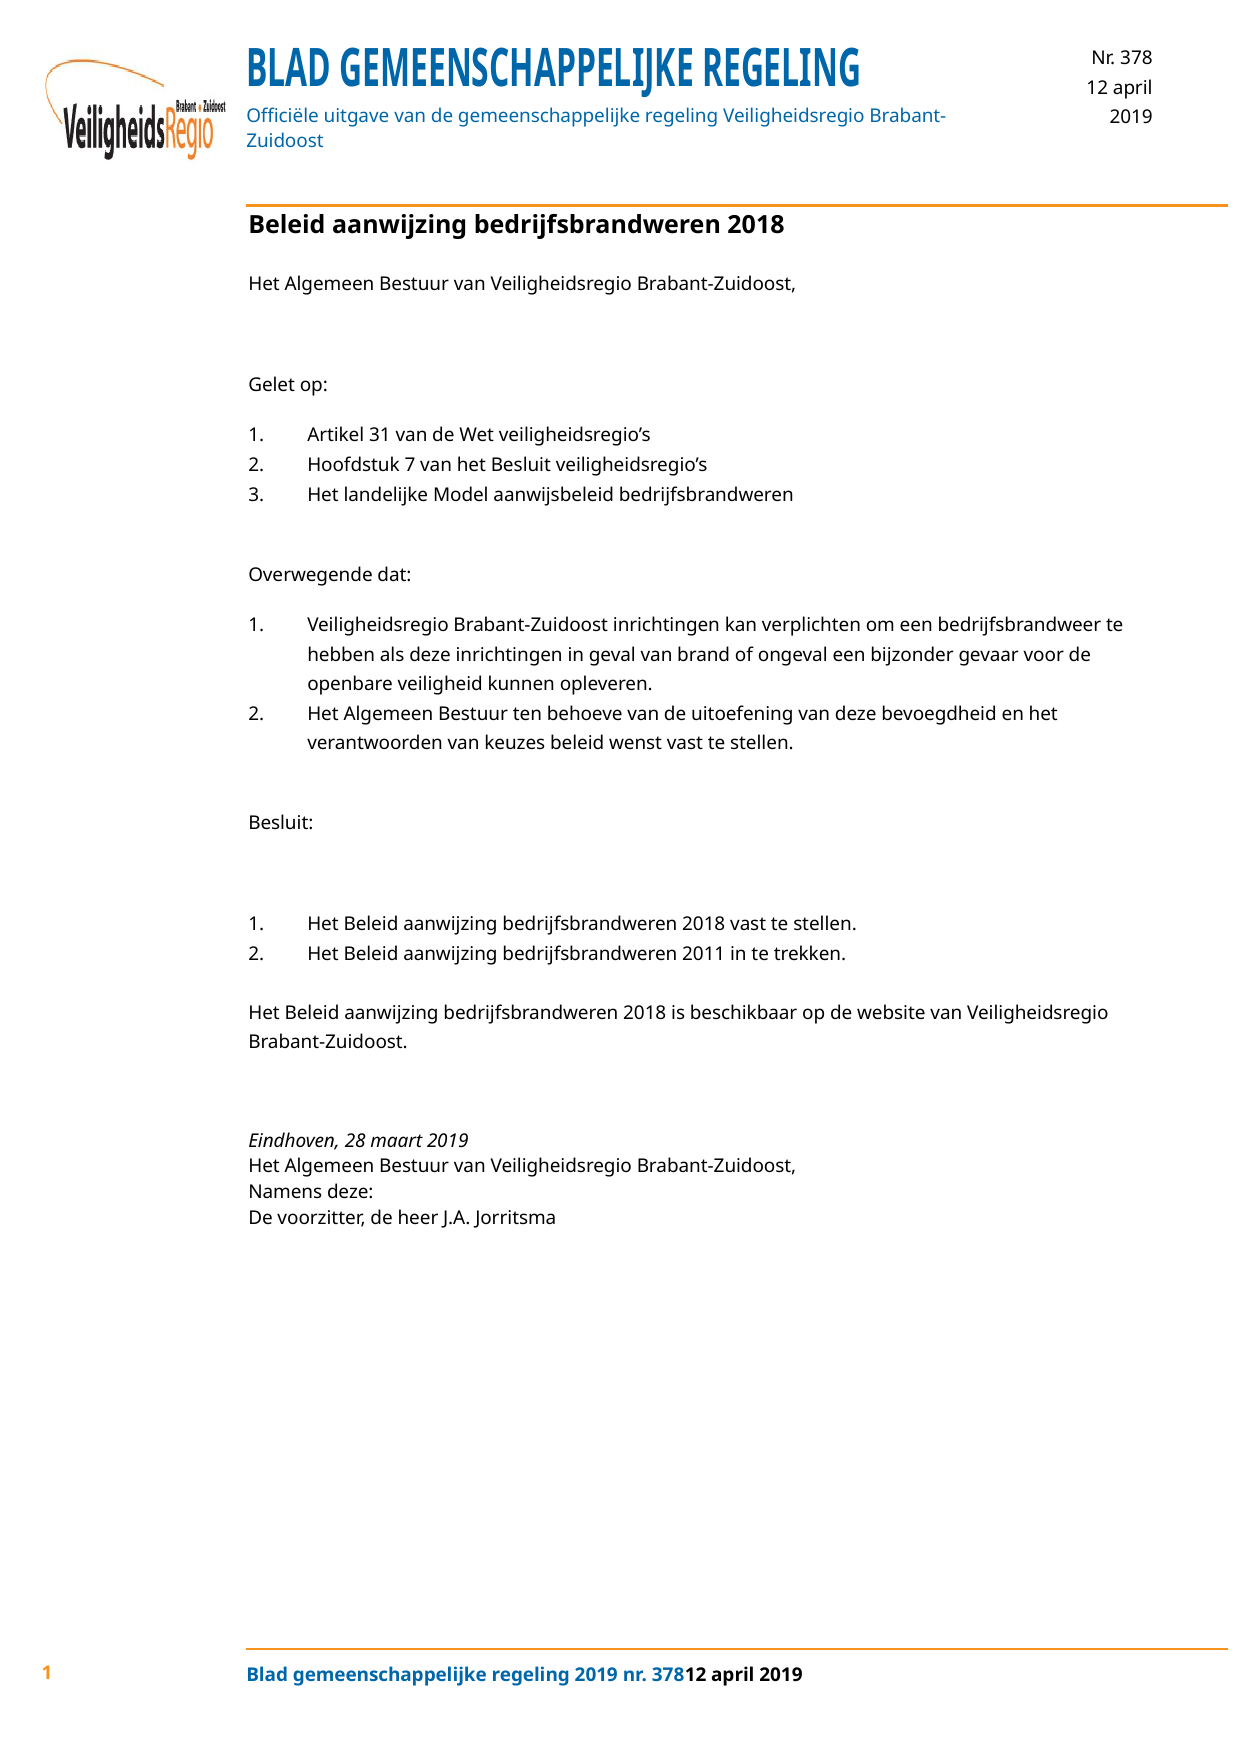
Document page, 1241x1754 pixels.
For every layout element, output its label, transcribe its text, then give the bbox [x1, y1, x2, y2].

text De voorzitter, de heer J.A. Jorritsma [248, 1204, 1152, 1230]
text Het Beleid aanwijzing bedrijfsbrandweren 2018 is beschikbaar op de website van Veiligheidsregio Brabant-Zuidoost. [248, 999, 1152, 1054]
list Artikel 31 van de Wet veiligheidsregio’s [248, 422, 1152, 447]
list Het landelijke Model aanwijsbeleid bedrijfsbrandweren [248, 481, 1152, 506]
list Het Algemeen Bestuur ten behoeve van de uitoefening van deze bevoegdheid en het verantwoorden van keuzes beleid wenst vast te stellen. [248, 700, 1152, 755]
text Gelet op: [248, 371, 1152, 397]
text Namens deze: [248, 1178, 1152, 1204]
list Hoofdstuk 7 van het Besluit veiligheidsregio’s [248, 451, 1152, 477]
text Beleid aanwijzing bedrijfsbrandweren 2018 [248, 207, 1152, 241]
text Het Algemeen Bestuur van Veiligheidsregio Brabant-Zuidoost, [248, 1153, 1152, 1178]
list Veiligheidsregio Brabant-Zuidoost inrichtingen kan verplichten om een bedrijfsbrandweer te hebben als deze inrichtingen in geval van brand of ongeval een bijzonder gevaar voor de openbare veiligheid kunnen opleveren. [248, 611, 1152, 696]
text Besluit: [248, 809, 1152, 835]
text Eindhoven, 28 maart 2019 [248, 1127, 1152, 1153]
text Het Algemeen Bestuur van Veiligheidsregio Brabant-Zuidoost, [248, 270, 1152, 296]
text Overwegende dat: [248, 561, 1152, 586]
list Het Beleid aanwijzing bedrijfsbrandweren 2011 in te trekken. [248, 940, 1152, 966]
picture [41, 47, 231, 172]
list Het Beleid aanwijzing bedrijfsbrandweren 2018 vast te stellen. [248, 910, 1152, 936]
